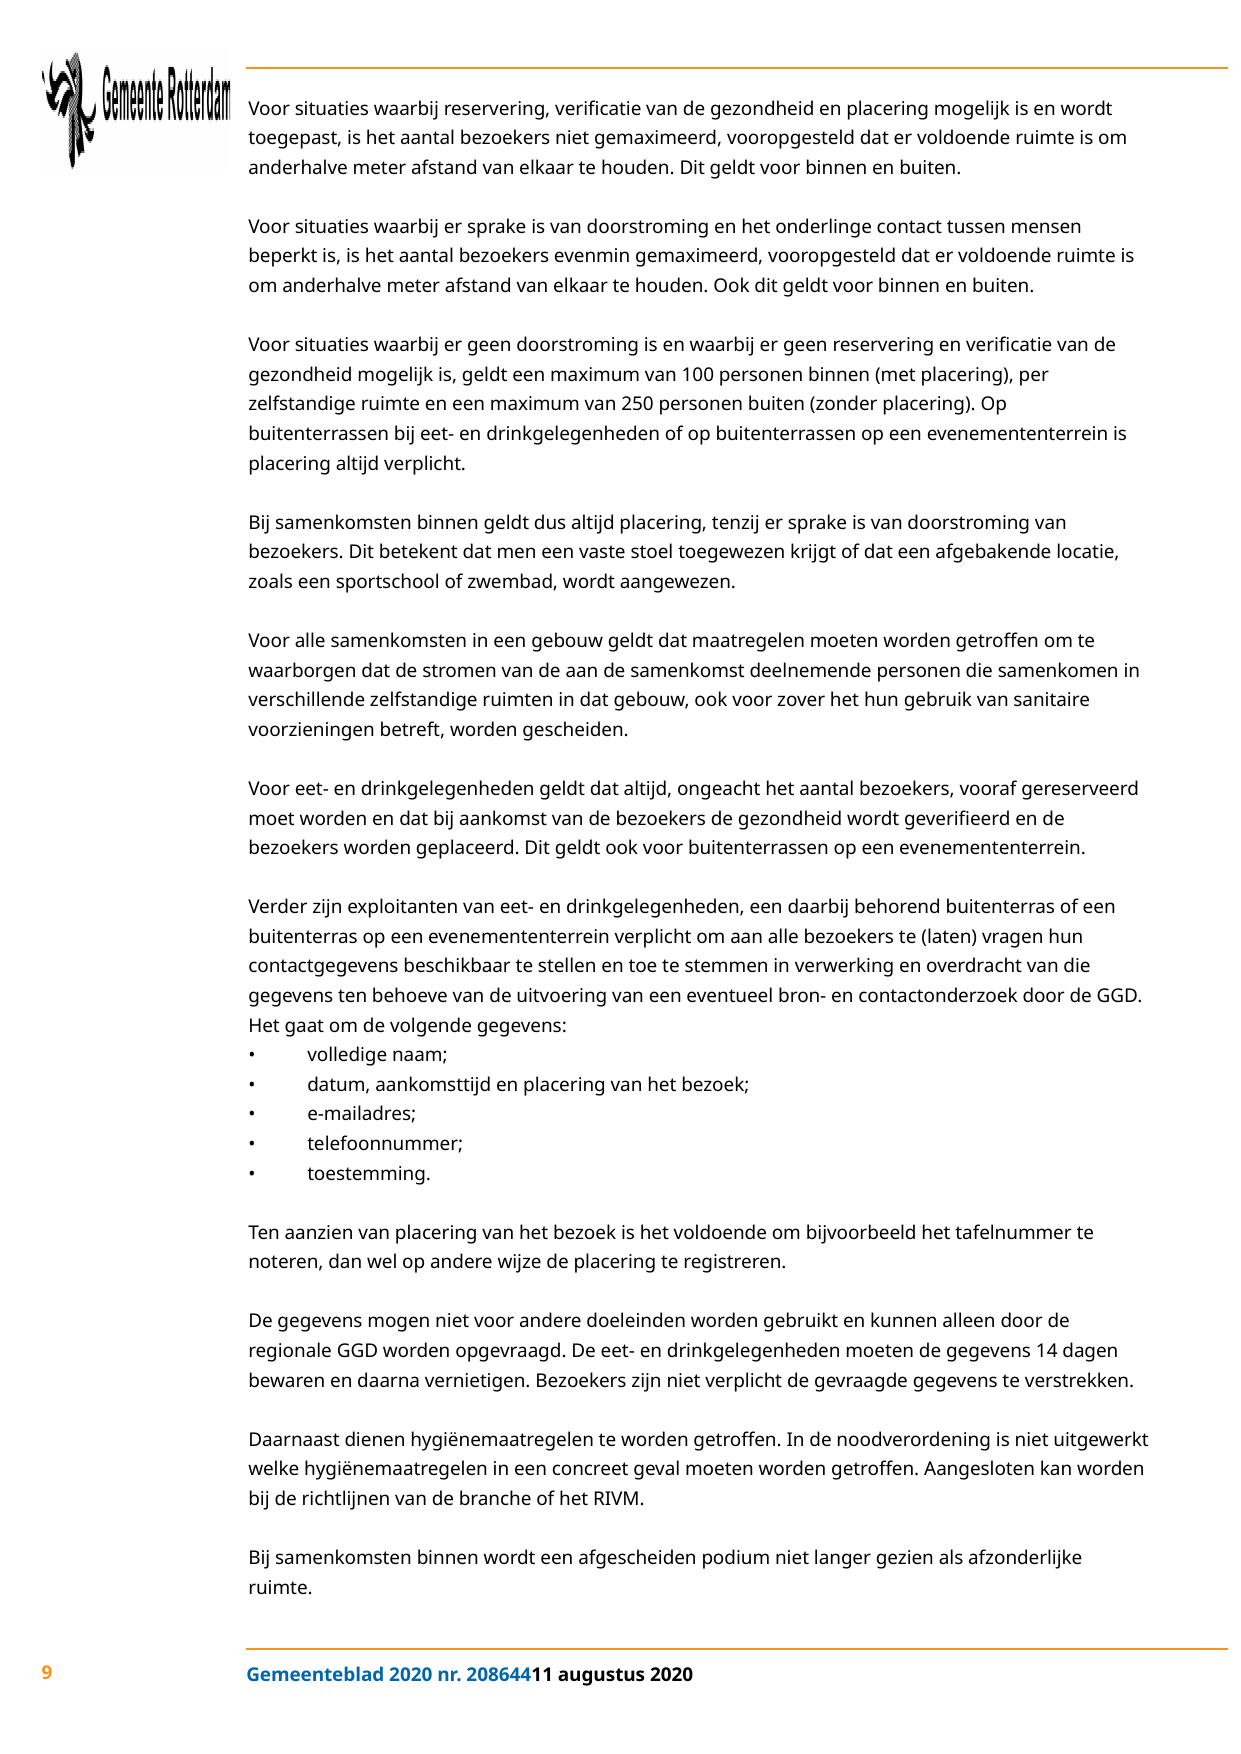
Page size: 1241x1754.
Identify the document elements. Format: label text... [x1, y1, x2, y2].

text Bij samenkomsten binnen wordt een afgescheiden podium niet langer gezien als afzonderlijke ruimte. [248, 1544, 1152, 1600]
list datum, aankomsttijd en placering van het bezoek; [248, 1071, 1152, 1097]
list telefoonnummer; [248, 1130, 1152, 1156]
text Voor alle samenkomsten in een gebouw geldt dat maatregelen moeten worden getroffen om te waarborgen dat de stromen van de aan de samenkomst deelnemende personen die samenkomen in verschillende zelfstandige ruimten in dat gebouw, ook voor zover het hun gebruik van sanitaire voorzieningen betreft, worden gescheiden. [248, 627, 1152, 742]
list toestemming. [248, 1160, 1152, 1186]
list volledige naam; [248, 1041, 1152, 1067]
list e-mailadres; [248, 1101, 1152, 1126]
text Bij samenkomsten binnen geldt dus altijd placering, tenzij er sprake is van doorstroming van bezoekers. Dit betekent dat men een vaste stoel toegewezen krijgt of dat een afgebakende locatie, zoals een sportschool of zwembad, wordt aangewezen. [248, 509, 1152, 594]
text Ten aanzien van placering van het bezoek is het voldoende om bijvoorbeeld het tafelnummer te noteren, dan wel op andere wijze de placering te registreren. [248, 1219, 1152, 1274]
text Voor situaties waarbij er geen doorstroming is en waarbij er geen reservering en verificatie van de gezondheid mogelijk is, geldt een maximum van 100 personen binnen (met placering), per zelfstandige ruimte en een maximum van 250 personen buiten (zonder placering). Op buitenterrassen bij eet- en drinkgelegenheden of op buitenterrassen op een evenemententerrein is placering altijd verplicht. [248, 331, 1152, 476]
text Voor eet- en drinkgelegenheden geldt dat altijd, ongeacht het aantal bezoekers, vooraf gereserveerd moet worden en dat bij aankomst van de bezoekers de gezondheid wordt geverifieerd en de bezoekers worden geplaceerd. Dit geldt ook voor buitenterrassen op een evenemententerrein. [248, 775, 1152, 860]
text Voor situaties waarbij er sprake is van doorstroming en het onderlinge contact tussen mensen beperkt is, is het aantal bezoekers evenmin gemaximeerd, vooropgesteld dat er voldoende ruimte is om anderhalve meter afstand van elkaar te houden. Ook dit geldt voor binnen en buiten. [248, 213, 1152, 298]
picture [41, 47, 231, 172]
text Voor situaties waarbij reservering, verificatie van de gezondheid en placering mogelijk is en wordt toegepast, is het aantal bezoekers niet gemaximeerd, vooropgesteld dat er voldoende ruimte is om anderhalve meter afstand van elkaar te houden. Dit geldt voor binnen en buiten. [248, 95, 1152, 180]
text De gegevens mogen niet voor andere doeleinden worden gebruikt en kunnen alleen door de regionale GGD worden opgevraagd. De eet- en drinkgelegenheden moeten de gegevens 14 dagen bewaren en daarna vernietigen. Bezoekers zijn niet verplicht de gevraagde gegevens te verstrekken. [248, 1308, 1152, 1393]
text Daarnaast dienen hygiënemaatregelen te worden getroffen. In de noodverordening is niet uitgewerkt welke hygiënemaatregelen in een concreet geval moeten worden getroffen. Aangesloten kan worden bij de richtlijnen van de branche of het RIVM. [248, 1426, 1152, 1511]
text Verder zijn exploitanten van eet- en drinkgelegenheden, een daarbij behorend buitenterras of een buitenterras op een evenemententerrein verplicht om aan alle bezoekers te (laten) vragen hun contactgegevens beschikbaar te stellen en toe te stemmen in verwerking en overdracht van die gegevens ten behoeve van de uitvoering van een eventueel bron- en contactonderzoek door de GGD. Het gaat om de volgende gegevens: [248, 893, 1152, 1038]
